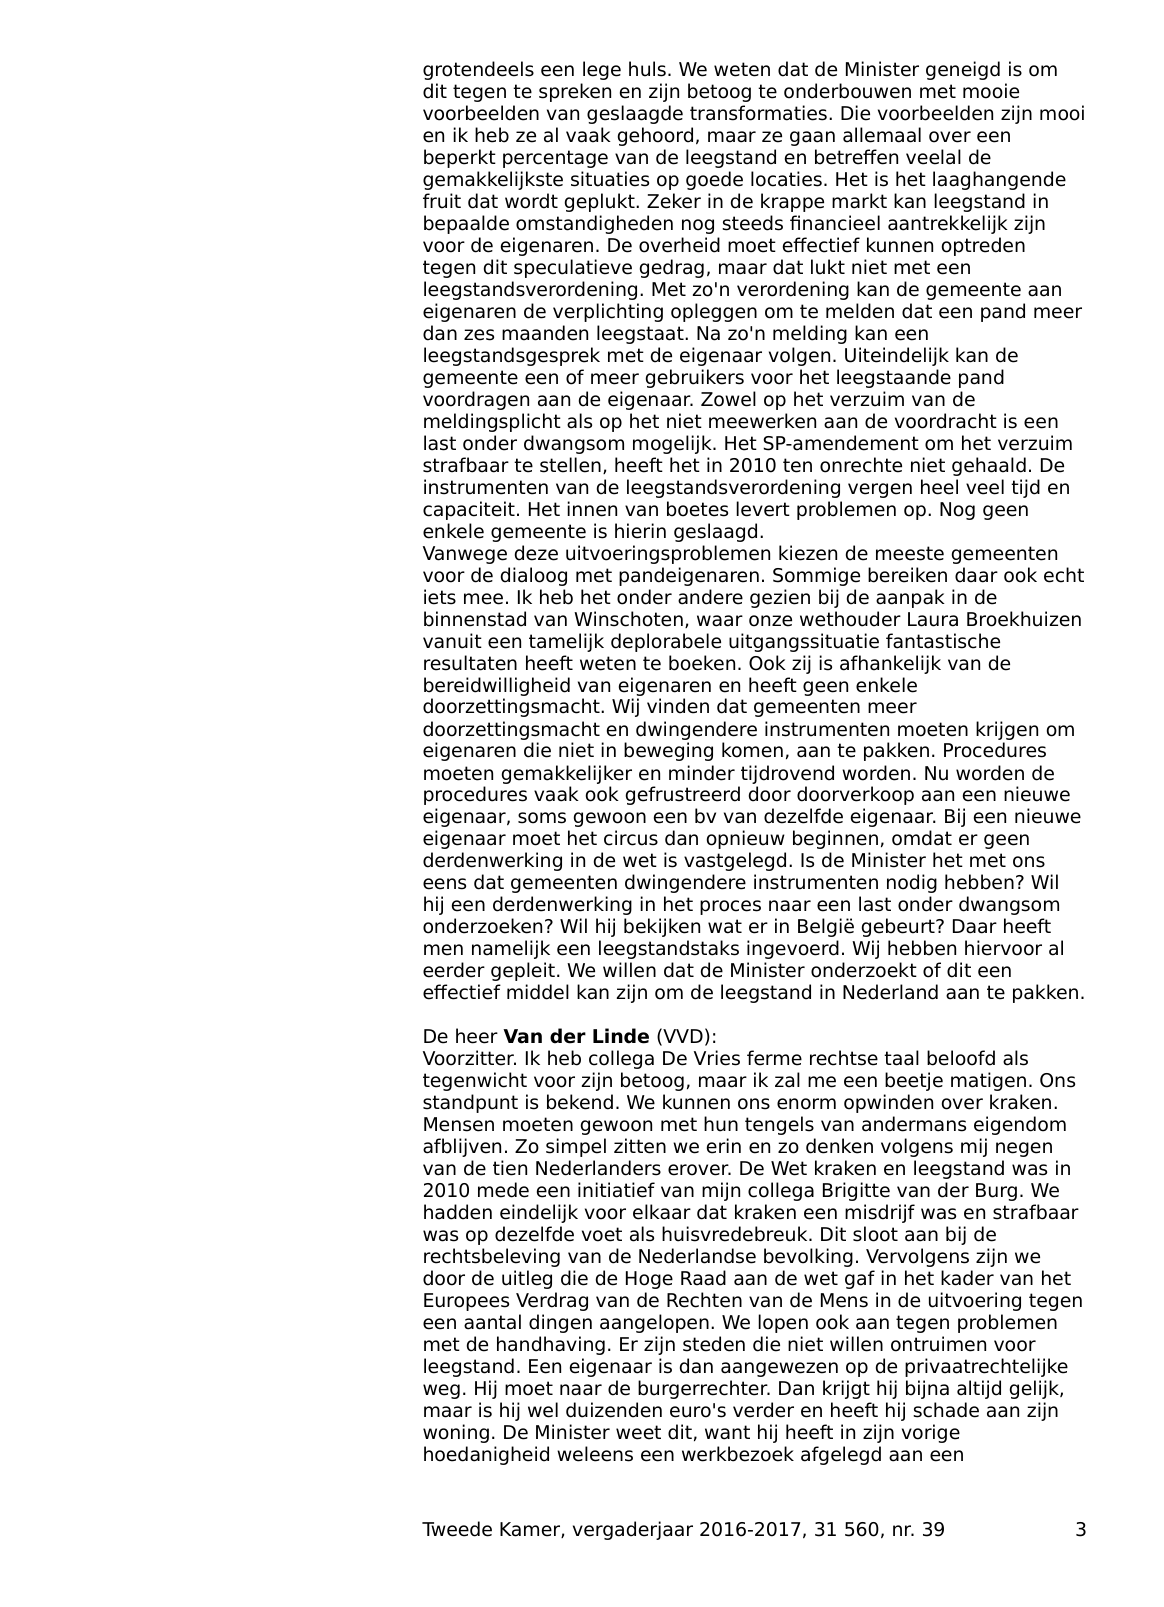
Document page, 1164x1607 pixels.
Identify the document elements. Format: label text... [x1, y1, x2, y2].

text grotendeels een lege huls. We weten dat de Minister geneigd is om dit tegen te spreken en zijn betoog te onderbouwen met mooie voorbeelden van geslaagde transformaties. Die voorbeelden zijn mooi en ik heb ze al vaak gehoord, maar ze gaan allemaal over een beperkt percentage van de leegstand en betreffen veelal de gemakkelijkste situaties op goede locaties. Het is het laaghangende fruit dat wordt geplukt. Zeker in de krappe markt kan leegstand in bepaalde omstandigheden nog steeds financieel aantrekkelijk zijn voor de eigenaren. De overheid moet effectief kunnen optreden tegen dit speculatieve gedrag, maar dat lukt niet met een leegstandsverordening. Met zo'n verordening kan de gemeente aan eigenaren de verplichting opleggen om te melden dat een pand meer dan zes maanden leegstaat. Na zo'n melding kan een leegstandsgesprek met de eigenaar volgen. Uiteindelijk kan de gemeente een of meer gebruikers voor het leegstaande pand voordragen aan de eigenaar. Zowel op het verzuim van de meldingsplicht als op het niet meewerken aan de voordracht is een last onder dwangsom mogelijk. Het SP-amendement om het verzuim strafbaar te stellen, heeft het in 2010 ten onrechte niet gehaald. De instrumenten van de leegstandsverordening vergen heel veel tijd en capaciteit. Het innen van boetes levert problemen op. Nog geen enkele gemeente is hierin geslaagd. [422, 59, 1087, 543]
text De heer Van der Linde (VVD): [422, 1026, 1087, 1048]
text Vanwege deze uitvoeringsproblemen kiezen de meeste gemeenten voor de dialoog met pandeigenaren. Sommige bereiken daar ook echt iets mee. Ik heb het onder andere gezien bij de aanpak in de binnenstad van Winschoten, waar onze wethouder Laura Broekhuizen vanuit een tamelijk deplorabele uitgangssituatie fantastische resultaten heeft weten te boeken. Ook zij is afhankelijk van de bereidwilligheid van eigenaren en heeft geen enkele doorzettingsmacht. Wij vinden dat gemeenten meer doorzettingsmacht en dwingendere instrumenten moeten krijgen om eigenaren die niet in beweging komen, aan te pakken. Procedures moeten gemakkelijker en minder tijdrovend worden. Nu worden de procedures vaak ook gefrustreerd door doorverkoop aan een nieuwe eigenaar, soms gewoon een bv van dezelfde eigenaar. Bij een nieuwe eigenaar moet het circus dan opnieuw beginnen, omdat er geen derdenwerking in de wet is vastgelegd. Is de Minister het met ons eens dat gemeenten dwingendere instrumenten nodig hebben? Wil hij een derdenwerking in het proces naar een last onder dwangsom onderzoeken? Wil hij bekijken wat er in België gebeurt? Daar heeft men namelijk een leegstandstaks ingevoerd. Wij hebben hiervoor al eerder gepleit. We willen dat de Minister onderzoekt of dit een effectief middel kan zijn om de leegstand in Nederland aan te pakken. [422, 543, 1087, 1004]
text Voorzitter. Ik heb collega De Vries ferme rechtse taal beloofd als tegenwicht voor zijn betoog, maar ik zal me een beetje matigen. Ons standpunt is bekend. We kunnen ons enorm opwinden over kraken. Mensen moeten gewoon met hun tengels van andermans eigendom afblijven. Zo simpel zitten we erin en zo denken volgens mij negen van de tien Nederlanders erover. De Wet kraken en leegstand was in 2010 mede een initiatief van mijn collega Brigitte van der Burg. We hadden eindelijk voor elkaar dat kraken een misdrijf was en strafbaar was op dezelfde voet als huisvredebreuk. Dit sloot aan bij de rechtsbeleving van de Nederlandse bevolking. Vervolgens zijn we door de uitleg die de Hoge Raad aan de wet gaf in het kader van het Europees Verdrag van de Rechten van de Mens in de uitvoering tegen een aantal dingen aangelopen. We lopen ook aan tegen problemen met de handhaving. Er zijn steden die niet willen ontruimen voor leegstand. Een eigenaar is dan aangewezen op de privaatrechtelijke weg. Hij moet naar de burgerrechter. Dan krijgt hij bijna altijd gelijk, maar is hij wel duizenden euro's verder en heeft hij schade aan zijn woning. De Minister weet dit, want hij heeft in zijn vorige hoedanigheid weleens een werkbezoek afgelegd aan een [422, 1048, 1087, 1466]
